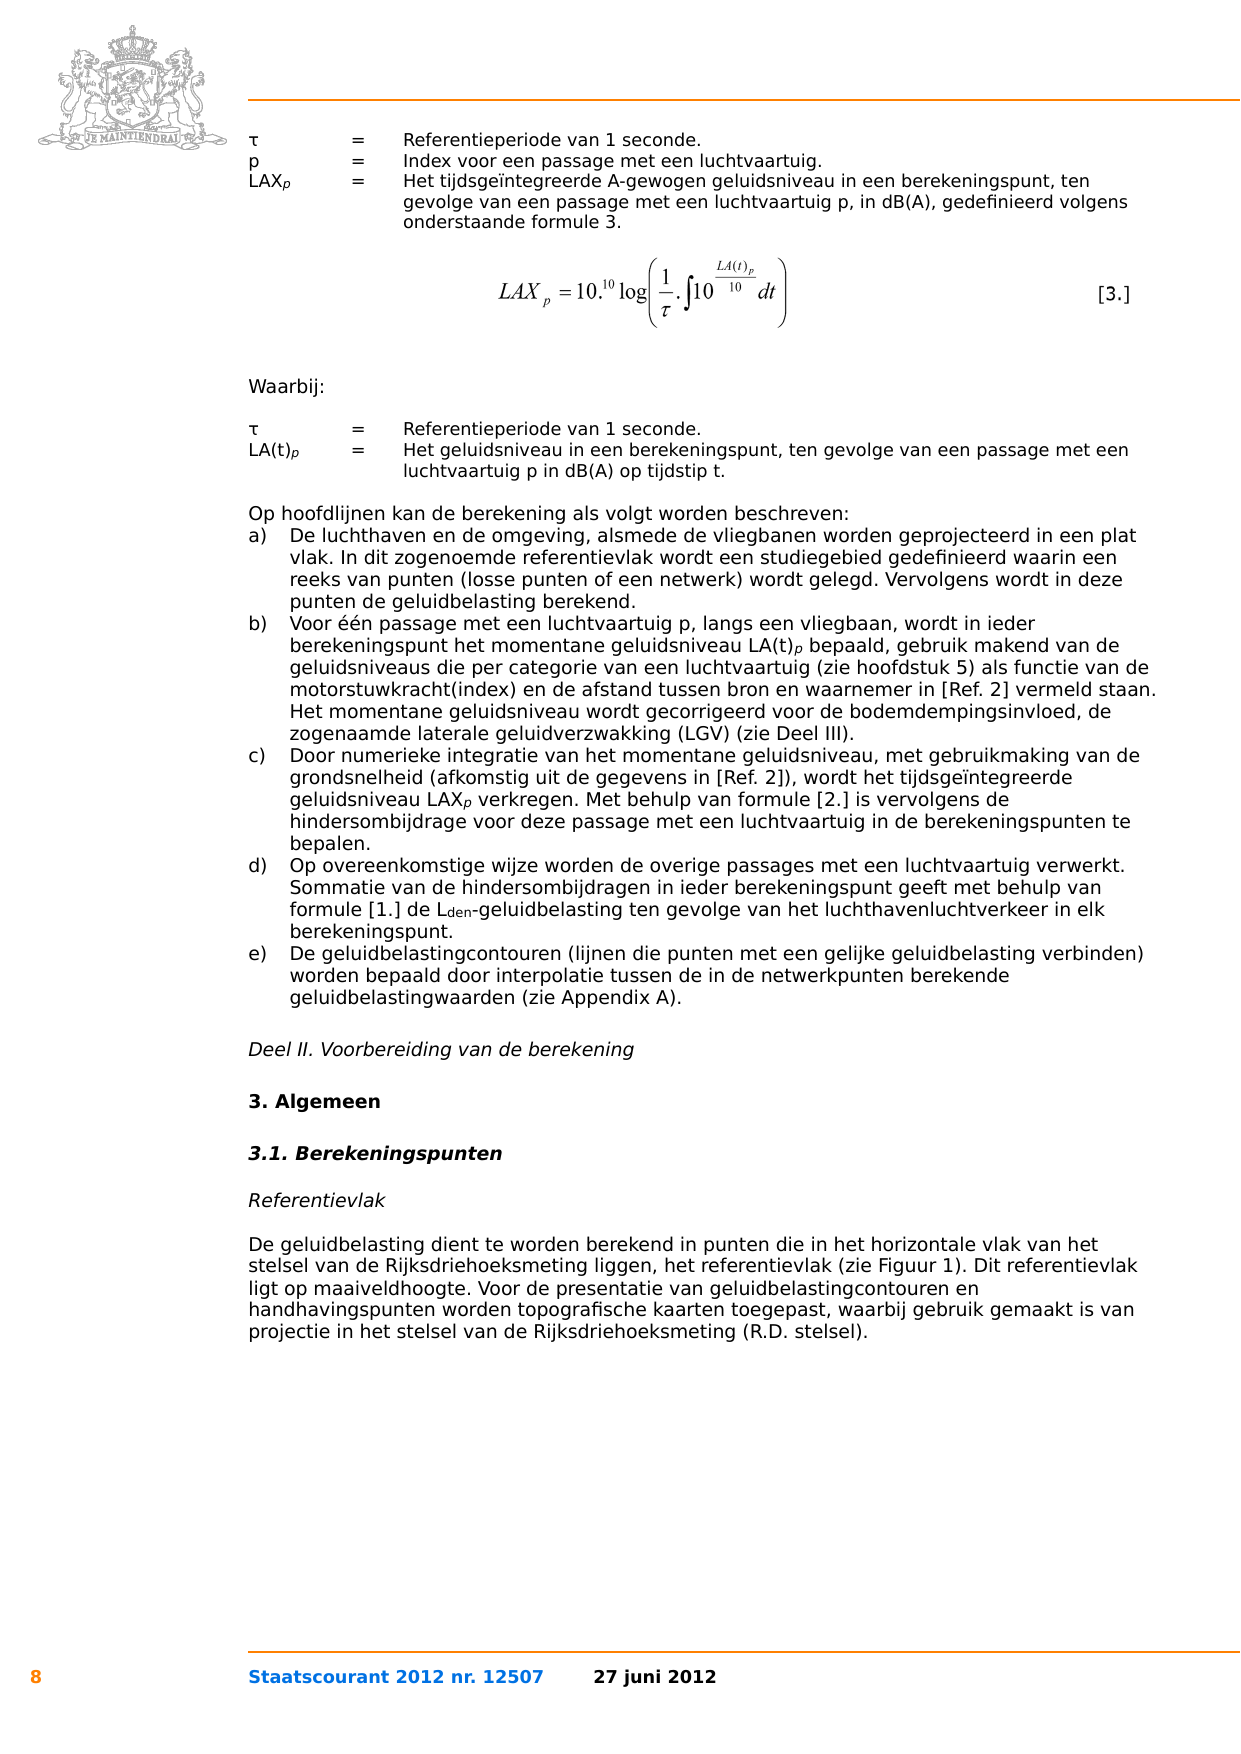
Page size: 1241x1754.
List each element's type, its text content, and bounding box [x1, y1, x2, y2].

table_cell Het tijdsgeïntegreerde A-gewogen geluidsniveau in een berekeningspunt, ten gevolge van een passage met een luchtvaartuig p, in dB(A), gedefinieerd volgens onderstaande formule 3. [397, 171, 1163, 233]
table_cell Index voor een passage met een luchtvaartuig. [397, 151, 1163, 171]
table_cell Het geluidsniveau in een berekeningspunt, ten gevolge van een passage met een luchtvaartuig p in dB(A) op tijdstip t. [397, 440, 1163, 481]
table_cell = [345, 130, 397, 151]
text a) De luchthaven en de omgeving, alsmede de vliegbanen worden geprojecteerd in een plat vlak. In dit zogenoemde referentievlak wordt een studiegebied gedefinieerd waarin een reeks van punten (losse punten of een netwerk) wordt gelegd. Vervolgens wordt in deze punten de geluidbelasting berekend. [248, 525, 1163, 613]
table_cell LAXp [248, 171, 345, 233]
text b) Voor één passage met een luchtvaartuig p, langs een vliegbaan, wordt in ieder berekeningspunt het momentane geluidsniveau LA(t)p bepaald, gebruik makend van de geluidsniveaus die per categorie van een luchtvaartuig (zie hoofdstuk 5) als functie van de motorstuwkracht(index) en de afstand tussen bron en waarnemer in [Ref. 2] vermeld staan. Het momentane geluidsniveau wordt gecorrigeerd voor de bodemdempingsinvloed, de zogenaamde laterale geluidverzwakking (LGV) (zie Deel III). [248, 613, 1163, 745]
text d) Op overeenkomstige wijze worden de overige passages met een luchtvaartuig verwerkt. Sommatie van de hindersombijdragen in ieder berekeningspunt geeft met behulp van formule [1.] de Lden-geluidbelasting ten gevolge van het luchthavenluchtverkeer in elk berekeningspunt. [248, 855, 1163, 943]
subtitle Deel II. Voorbereiding van de berekening [248, 1039, 1163, 1061]
picture [38, 25, 227, 150]
table_cell = [345, 151, 397, 171]
subtitle 3. Algemeen [248, 1091, 1163, 1113]
text De geluidbelasting dient te worden berekend in punten die in het horizontale vlak van het stelsel van de Rijksdriehoeksmeting liggen, het referentievlak (zie Figuur 1). Dit referentievlak ligt op maaiveldhoogte. Voor de presentatie van geluidbelastingcontouren en handhavingspunten worden topografische kaarten toegepast, waarbij gebruik gemaakt is van projectie in het stelsel van de Rijksdriehoeksmeting (R.D. stelsel). [248, 1233, 1163, 1343]
text e) De geluidbelastingcontouren (lijnen die punten met een gelijke geluidbelasting verbinden) worden bepaald door interpolatie tussen de in de netwerkpunten berekende geluidbelastingwaarden (zie Appendix A). [248, 943, 1163, 1009]
table_cell Referentieperiode van 1 seconde. [397, 130, 1163, 151]
table_cell = [345, 440, 397, 481]
table_header τ [248, 419, 345, 440]
subtitle 3.1. Berekeningspunten [248, 1143, 1163, 1164]
table_cell LA(t)p [248, 440, 345, 481]
table_header = [345, 419, 397, 440]
text c) Door numerieke integratie van het momentane geluidsniveau, met gebruikmaking van de grondsnelheid (afkomstig uit de gegevens in [Ref. 2]), wordt het tijdsgeïntegreerde geluidsniveau LAXp verkregen. Met behulp van formule [2.] is vervolgens de hindersombijdrage voor deze passage met een luchtvaartuig in de berekeningspunten te bepalen. [248, 745, 1163, 855]
table_cell p [248, 151, 345, 171]
table_cell τ [248, 130, 345, 151]
text Op hoofdlijnen kan de berekening als volgt worden beschreven: [248, 503, 1163, 525]
text Waarbij: [248, 376, 1163, 397]
subtitle Referentievlak [248, 1189, 1163, 1212]
table_header Referentieperiode van 1 seconde. [397, 419, 1163, 440]
table_cell = [345, 171, 397, 233]
picture [248, 255, 1134, 332]
